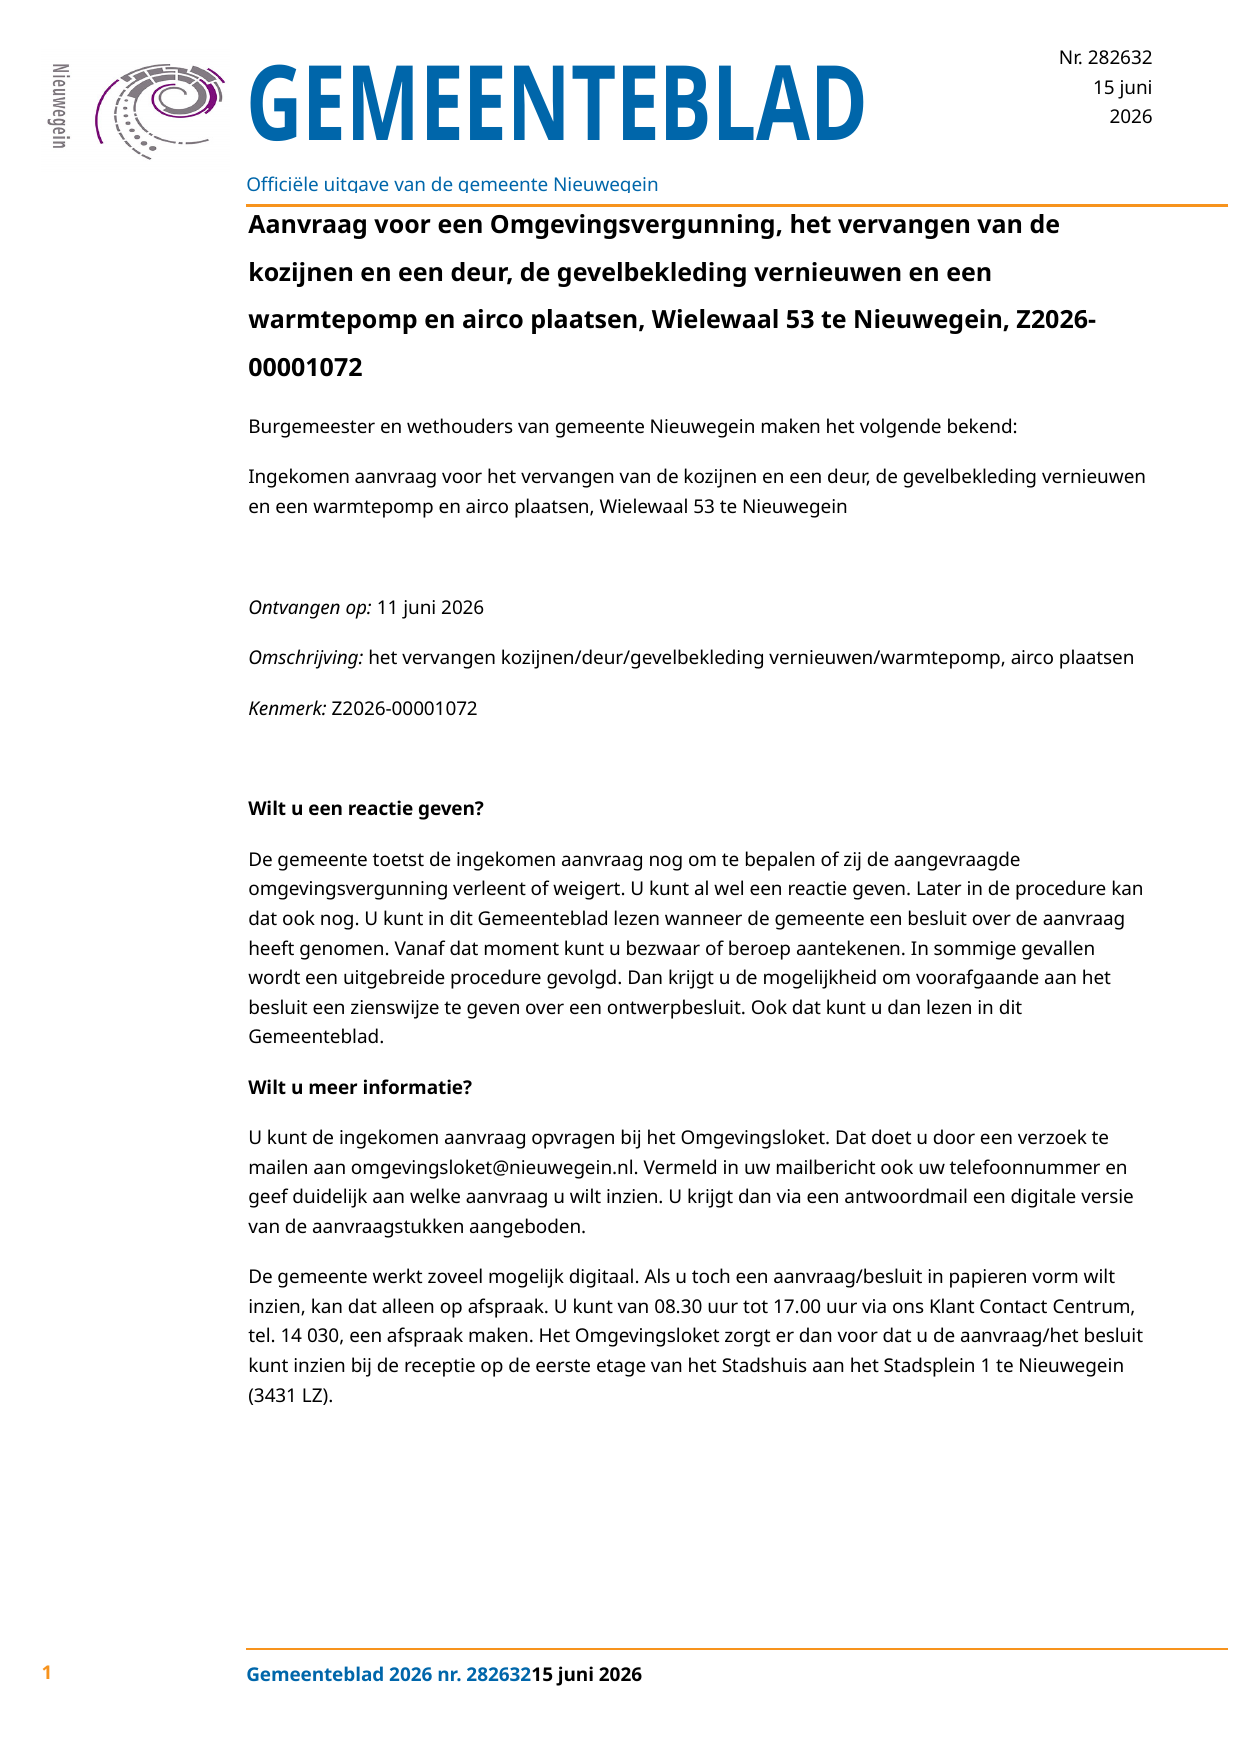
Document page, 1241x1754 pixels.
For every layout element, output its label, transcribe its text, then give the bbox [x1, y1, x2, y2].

picture [41, 47, 231, 172]
text Aanvraag voor een Omgevingsvergunning, het vervangen van de kozijnen en een deur, de gevelbekleding vernieuwen en een warmtepomp en airco plaatsen, Wielewaal 53 te Nieuwegein, Z2026-00001072 [248, 207, 1152, 384]
text Ingekomen aanvraag voor het vervangen van de kozijnen en een deur, de gevelbekleding vernieuwen en een warmtepomp en airco plaatsen, Wielewaal 53 te Nieuwegein [248, 463, 1152, 519]
text Wilt u meer informatie? [248, 1074, 1152, 1100]
text Burgemeester en wethouders van gemeente Nieuwegein maken het volgende bekend: [248, 413, 1152, 439]
text Kenmerk: Z2026-00001072 [248, 695, 1152, 721]
text De gemeente werkt zoveel mogelijk digitaal. Als u toch een aanvraag/besluit in papieren vorm wilt inzien, kan dat alleen op afspraak. U kunt van 08.30 uur tot 17.00 uur via ons Klant Contact Centrum, tel. 14 030, een afspraak maken. Het Omgevingsloket zorgt er dan voor dat u de aanvraag/het besluit kunt inzien bij de receptie op de eerste etage van het Stadshuis aan het Stadsplein 1 te Nieuwegein (3431 LZ). [248, 1263, 1152, 1408]
text Ontvangen op: 11 juni 2026 [248, 594, 1152, 620]
text Omschrijving: het vervangen kozijnen/deur/gevelbekleding vernieuwen/warmtepomp, airco plaatsen [248, 644, 1152, 670]
text De gemeente toetst de ingekomen aanvraag nog om te bepalen of zij de aangevraagde omgevingsvergunning verleent of weigert. U kunt al wel een reactie geven. Later in de procedure kan dat ook nog. U kunt in dit Gemeenteblad lezen wanneer de gemeente een besluit over de aanvraag heeft genomen. Vanaf dat moment kunt u bezwaar of beroep aantekenen. In sommige gevallen wordt een uitgebreide procedure gevolgd. Dan krijgt u de mogelijkheid om voorafgaande aan het besluit een zienswijze te geven over een ontwerpbesluit. Ook dat kunt u dan lezen in dit Gemeenteblad. [248, 846, 1152, 1049]
text Wilt u een reactie geven? [248, 796, 1152, 821]
text U kunt de ingekomen aanvraag opvragen bij het Omgevingsloket. Dat doet u door een verzoek te mailen aan omgevingsloket@nieuwegein.nl. Vermeld in uw mailbericht ook uw telefoonnummer en geef duidelijk aan welke aanvraag u wilt inzien. U krijgt dan via een antwoordmail een digitale versie van de aanvraagstukken aangeboden. [248, 1124, 1152, 1239]
